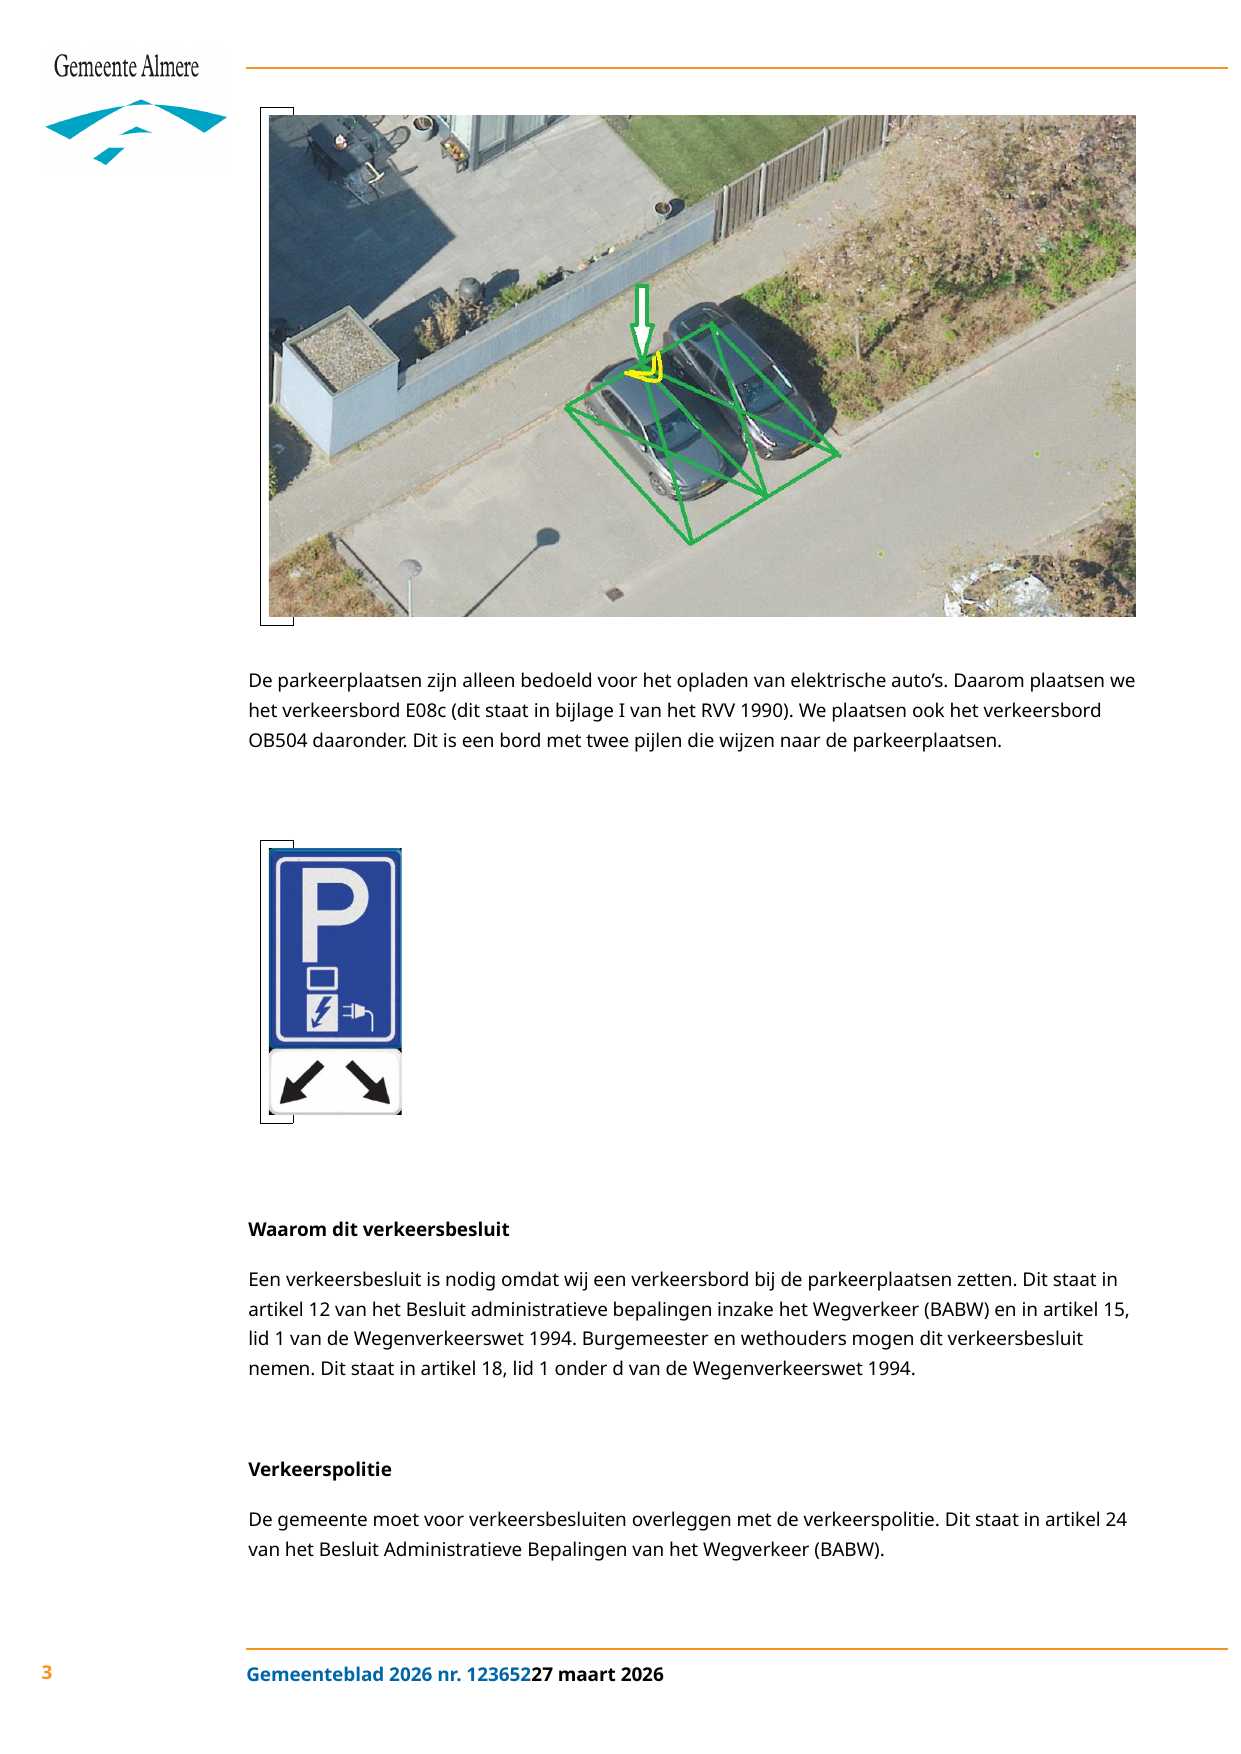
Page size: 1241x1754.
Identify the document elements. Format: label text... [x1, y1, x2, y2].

picture [41, 47, 231, 172]
text Waarom dit verkeersbesluit [248, 1216, 1152, 1241]
text Verkeerspolitie [248, 1456, 1152, 1481]
text De gemeente moet voor verkeersbesluiten overleggen met de verkeerspolitie. Dit staat in artikel 24 van het Besluit Administratieve Bepalingen van het Wegverkeer (BABW). [248, 1506, 1152, 1561]
text Een verkeersbesluit is nodig omdat wij een verkeersbord bij de parkeerplaatsen zetten. Dit staat in artikel 12 van het Besluit administratieve bepalingen inzake het Wegverkeer (BABW) en in artikel 15, lid 1 van de Wegenverkeerswet 1994. Burgemeester en wethouders mogen dit verkeersbesluit nemen. Dit staat in artikel 18, lid 1 onder d van de Wegenverkeerswet 1994. [248, 1266, 1152, 1381]
picture [268, 115, 1136, 617]
picture [268, 848, 402, 1115]
text De parkeerplaatsen zijn alleen bedoeld voor het opladen van elektrische auto’s. Daarom plaatsen we het verkeersbord E08c (dit staat in bijlage I van het RVV 1990). We plaatsen ook het verkeersbord OB504 daaronder. Dit is een bord met twee pijlen die wijzen naar de parkeerplaatsen. [248, 668, 1152, 752]
